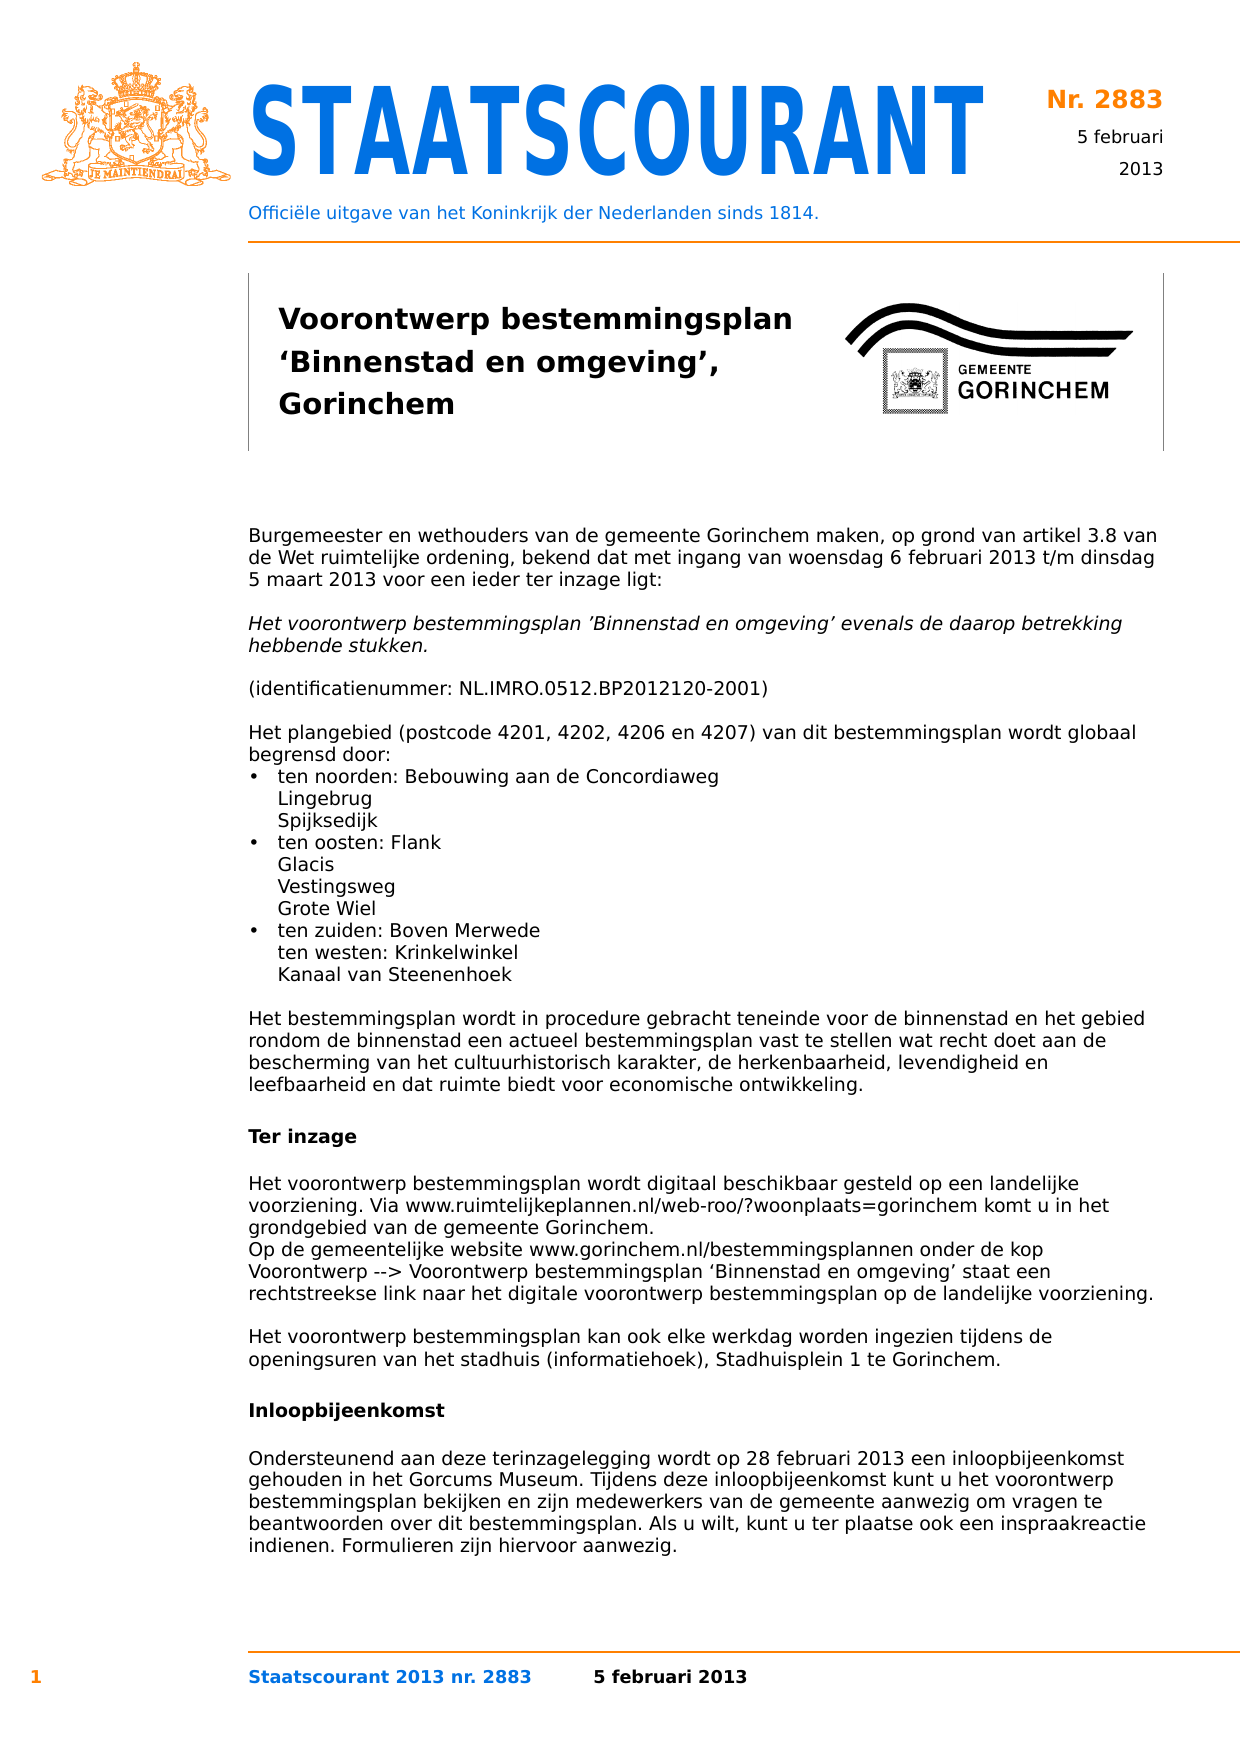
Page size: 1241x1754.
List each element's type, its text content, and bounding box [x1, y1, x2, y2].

table_header STAATSCOURANT [248, 62, 998, 203]
text Burgemeester en wethouders van de gemeente Gorinchem maken, op grond van artikel 3.8 van de Wet ruimtelijke ordening, bekend dat met ingang van woensdag 6 februari 2013 t/m dinsdag 5 maart 2013 voor een ieder ter inzage ligt: [248, 525, 1163, 591]
picture [844, 302, 1134, 415]
text Spijksedijk [277, 810, 1163, 832]
text Het bestemmingsplan wordt in procedure gebracht teneinde voor de binnenstad en het gebied rondom de binnenstad een actueel bestemmingsplan vast te stellen wat recht doet aan de bescherming van het cultuurhistorisch karakter, de herkenbaarheid, levendigheid en leefbaarheid en dat ruimte biedt voor economische ontwikkeling. [248, 1008, 1163, 1096]
text Het voorontwerp bestemmingsplan kan ook elke werkdag worden ingezien tijdens de openingsuren van het stadhuis (informatiehoek), Stadhuisplein 1 te Gorinchem. [248, 1326, 1163, 1370]
text Grote Wiel [277, 898, 1163, 920]
text (identificatienummer: NL.IMRO.0512.BP2012120-2001) [248, 678, 1163, 700]
text Glacis [277, 854, 1163, 876]
picture [41, 62, 231, 186]
text • ten noorden: Bebouwing aan de Concordiaweg [248, 766, 1163, 788]
subtitle Ter inzage [248, 1126, 1163, 1148]
text Het voorontwerp bestemmingsplan wordt digitaal beschikbaar gesteld op een landelijke voorziening. Via www.ruimtelijkeplannen.nl/web-roo/?woonplaats=gorinchem komt u in het grondgebied van de gemeente Gorinchem. [248, 1173, 1163, 1239]
text Op de gemeentelijke website www.gorinchem.nl/bestemmingsplannen onder de kop Voorontwerp --> Voorontwerp bestemmingsplan ‘Binnenstad en omgeving’ staat een rechtstreekse link naar het digitale voorontwerp bestemmingsplan op de landelijke voorziening. [248, 1239, 1163, 1304]
table_cell Officiële uitgave van het Koninkrijk der Nederlanden sinds 1814. [248, 203, 1240, 241]
text Lingebrug [277, 788, 1163, 810]
text ten westen: Krinkelwinkel [277, 942, 1163, 964]
table_header Nr. 2883 [998, 62, 1240, 121]
text Het voorontwerp bestemmingsplan ’Binnenstad en omgeving’ evenals de daarop betrekking hebbende stukken. [248, 612, 1163, 656]
text Het plangebied (postcode 4201, 4202, 4206 en 4207) van dit bestemmingsplan wordt globaal begrensd door: [248, 722, 1163, 766]
text Ondersteunend aan deze terinzagelegging wordt op 28 februari 2013 een inloopbijeenkomst gehouden in het Gorcums Museum. Tijdens deze inloopbijeenkomst kunt u het voorontwerp bestemmingsplan bekijken en zijn medewerkers van de gemeente aanwezig om vragen te beantwoorden over dit bestemmingsplan. Als u wilt, kunt u ter plaatse ook een inspraakreactie indienen. Formulieren zijn hiervoor aanwezig. [248, 1447, 1163, 1557]
table_cell 2013 [998, 153, 1240, 203]
table_cell 5 februari [998, 121, 1240, 153]
text Kanaal van Steenenhoek [277, 964, 1163, 986]
subtitle Voorontwerp bestemmingsplan ‘Binnenstad en omgeving’, Gorinchem [249, 273, 1163, 451]
text Vestingsweg [277, 876, 1163, 898]
table_header [25, 62, 248, 241]
text • ten zuiden: Boven Merwede [248, 920, 1163, 942]
text • ten oosten: Flank [248, 832, 1163, 854]
subtitle Inloopbijeenkomst [248, 1400, 1163, 1422]
